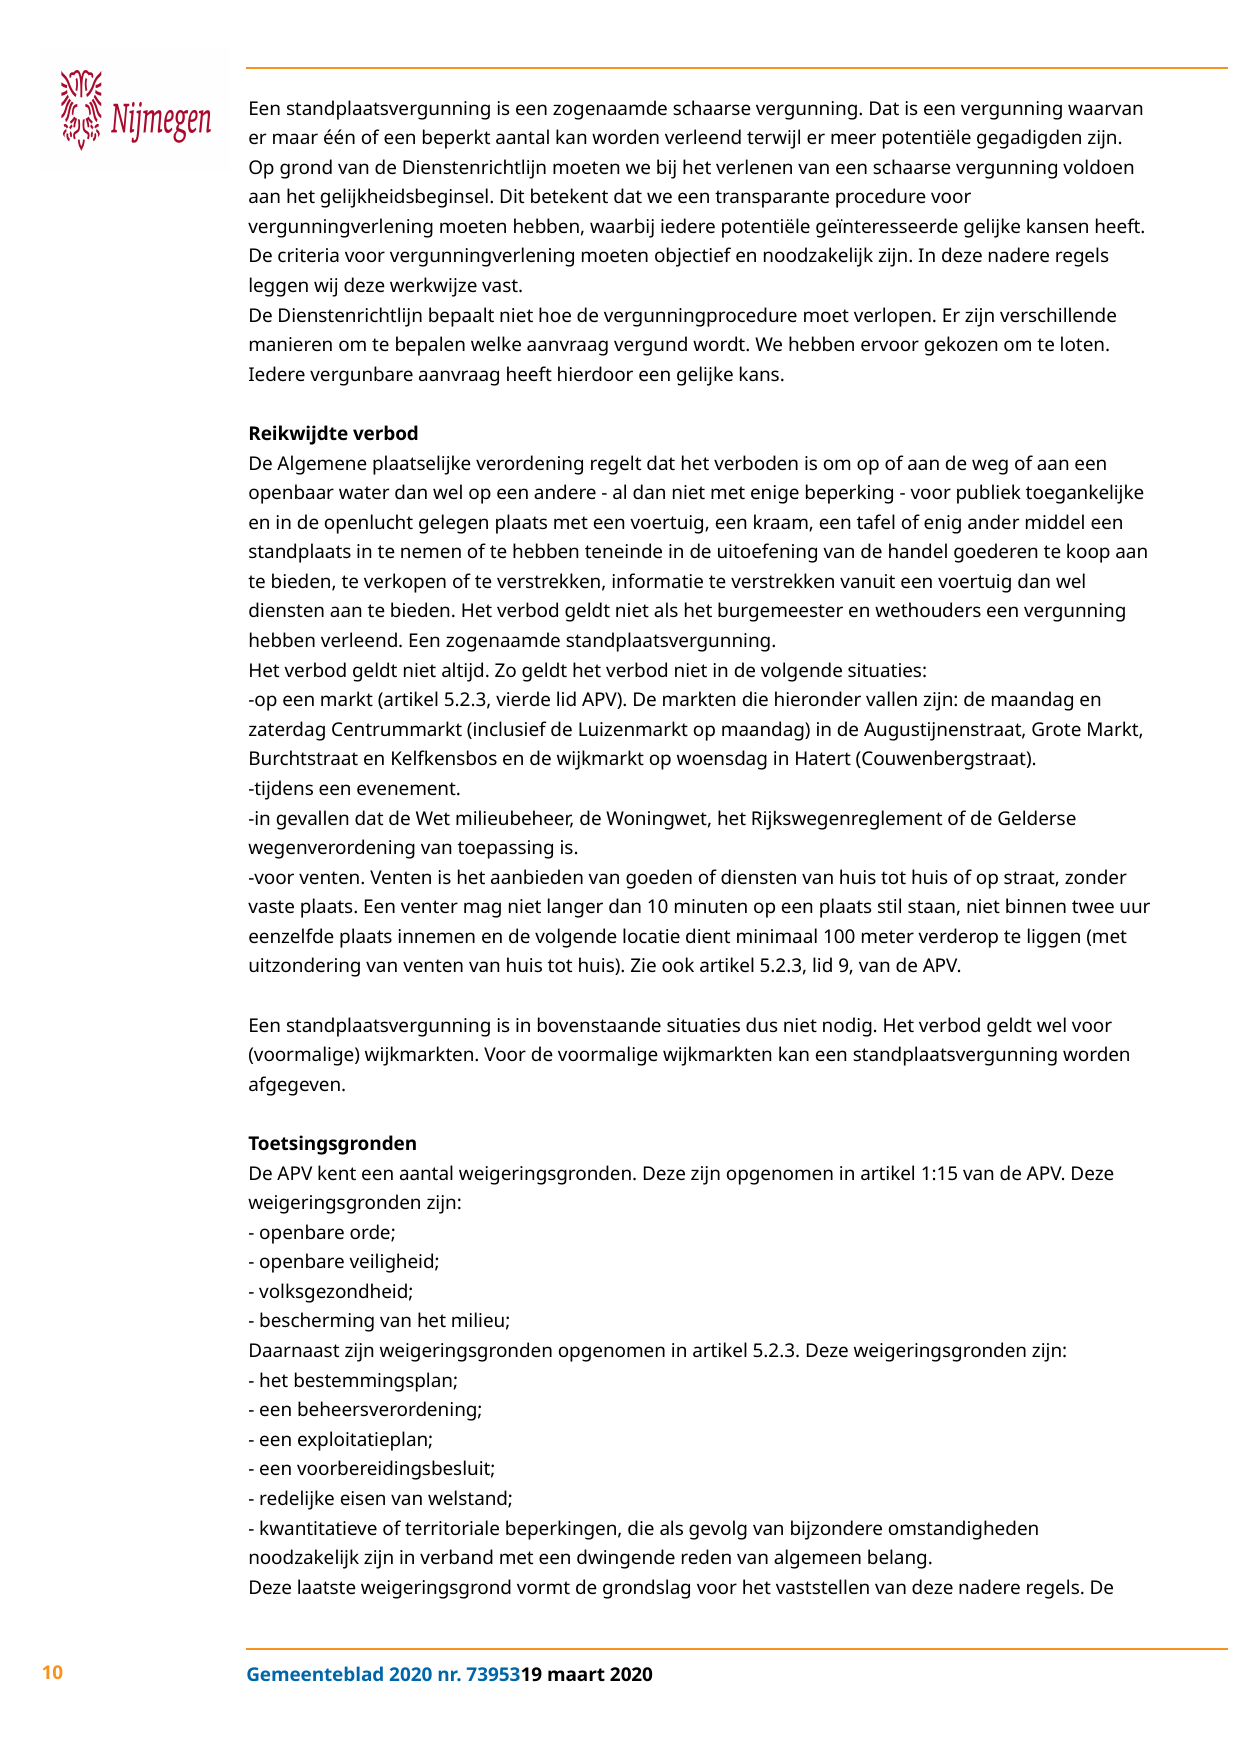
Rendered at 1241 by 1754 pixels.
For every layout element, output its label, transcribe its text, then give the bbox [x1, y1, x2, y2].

text Reikwijdte verbod [248, 420, 1152, 446]
text - volksgezondheid; [248, 1278, 1152, 1304]
text - het bestemmingsplan; [248, 1367, 1152, 1393]
picture [41, 47, 231, 172]
text - openbare orde; [248, 1219, 1152, 1245]
text - een voorbereidingsbesluit; [248, 1456, 1152, 1481]
text -voor venten. Venten is het aanbieden van goeden of diensten van huis tot huis of op straat, zonder vaste plaats. Een venter mag niet langer dan 10 minuten op een plaats stil staan, niet binnen twee uur eenzelfde plaats innemen en de volgende locatie dient minimaal 100 meter verderop te liggen (met uitzondering van venten van huis tot huis). Zie ook artikel 5.2.3, lid 9, van de APV. [248, 864, 1152, 978]
text - kwantitatieve of territoriale beperkingen, die als gevolg van bijzondere omstandigheden noodzakelijk zijn in verband met een dwingende reden van algemeen belang. [248, 1515, 1152, 1570]
text Deze laatste weigeringsgrond vormt de grondslag voor het vaststellen van deze nadere regels. De [248, 1574, 1152, 1600]
text De APV kent een aantal weigeringsgronden. Deze zijn opgenomen in artikel 1:15 van de APV. Deze weigeringsgronden zijn: [248, 1160, 1152, 1215]
text Toetsingsgronden [248, 1130, 1152, 1156]
text -op een markt (artikel 5.2.3, vierde lid APV). De markten die hieronder vallen zijn: de maandag en zaterdag Centrummarkt (inclusief de Luizenmarkt op maandag) in de Augustijnenstraat, Grote Markt, Burchtstraat en Kelfkensbos en de wijkmarkt op woensdag in Hatert (Couwenbergstraat). [248, 686, 1152, 771]
text - bescherming van het milieu; [248, 1308, 1152, 1333]
text Daarnaast zijn weigeringsgronden opgenomen in artikel 5.2.3. Deze weigeringsgronden zijn: [248, 1337, 1152, 1363]
text - openbare veiligheid; [248, 1248, 1152, 1274]
text De Dienstenrichtlijn bepaalt niet hoe de vergunningprocedure moet verlopen. Er zijn verschillende manieren om te bepalen welke aanvraag vergund wordt. We hebben ervoor gekozen om te loten. Iedere vergunbare aanvraag heeft hierdoor een gelijke kans. [248, 302, 1152, 387]
text Een standplaatsvergunning is in bovenstaande situaties dus niet nodig. Het verbod geldt wel voor (voormalige) wijkmarkten. Voor de voormalige wijkmarkten kan een standplaatsvergunning worden afgegeven. [248, 1012, 1152, 1097]
text - een beheersverordening; [248, 1396, 1152, 1422]
text Het verbod geldt niet altijd. Zo geldt het verbod niet in de volgende situaties: [248, 657, 1152, 683]
text - een exploitatieplan; [248, 1426, 1152, 1452]
text Een standplaatsvergunning is een zogenaamde schaarse vergunning. Dat is een vergunning waarvan er maar één of een beperkt aantal kan worden verleend terwijl er meer potentiële gegadigden zijn. Op grond van de Dienstenrichtlijn moeten we bij het verlenen van een schaarse vergunning voldoen aan het gelijkheidsbeginsel. Dit betekent dat we een transparante procedure voor vergunningverlening moeten hebben, waarbij iedere potentiële geïnteresseerde gelijke kansen heeft. De criteria voor vergunningverlening moeten objectief en noodzakelijk zijn. In deze nadere regels leggen wij deze werkwijze vast. [248, 95, 1152, 298]
text De Algemene plaatselijke verordening regelt dat het verboden is om op of aan de weg of aan een openbaar water dan wel op een andere - al dan niet met enige beperking - voor publiek toegankelijke en in de openlucht gelegen plaats met een voertuig, een kraam, een tafel of enig ander middel een standplaats in te nemen of te hebben teneinde in de uitoefening van de handel goederen te koop aan te bieden, te verkopen of te verstrekken, informatie te verstrekken vanuit een voertuig dan wel diensten aan te bieden. Het verbod geldt niet als het burgemeester en wethouders een vergunning hebben verleend. Een zogenaamde standplaatsvergunning. [248, 450, 1152, 653]
text - redelijke eisen van welstand; [248, 1485, 1152, 1511]
text -in gevallen dat de Wet milieubeheer, de Woningwet, het Rijkswegenreglement of de Gelderse wegenverordening van toepassing is. [248, 805, 1152, 860]
text -tijdens een evenement. [248, 775, 1152, 801]
